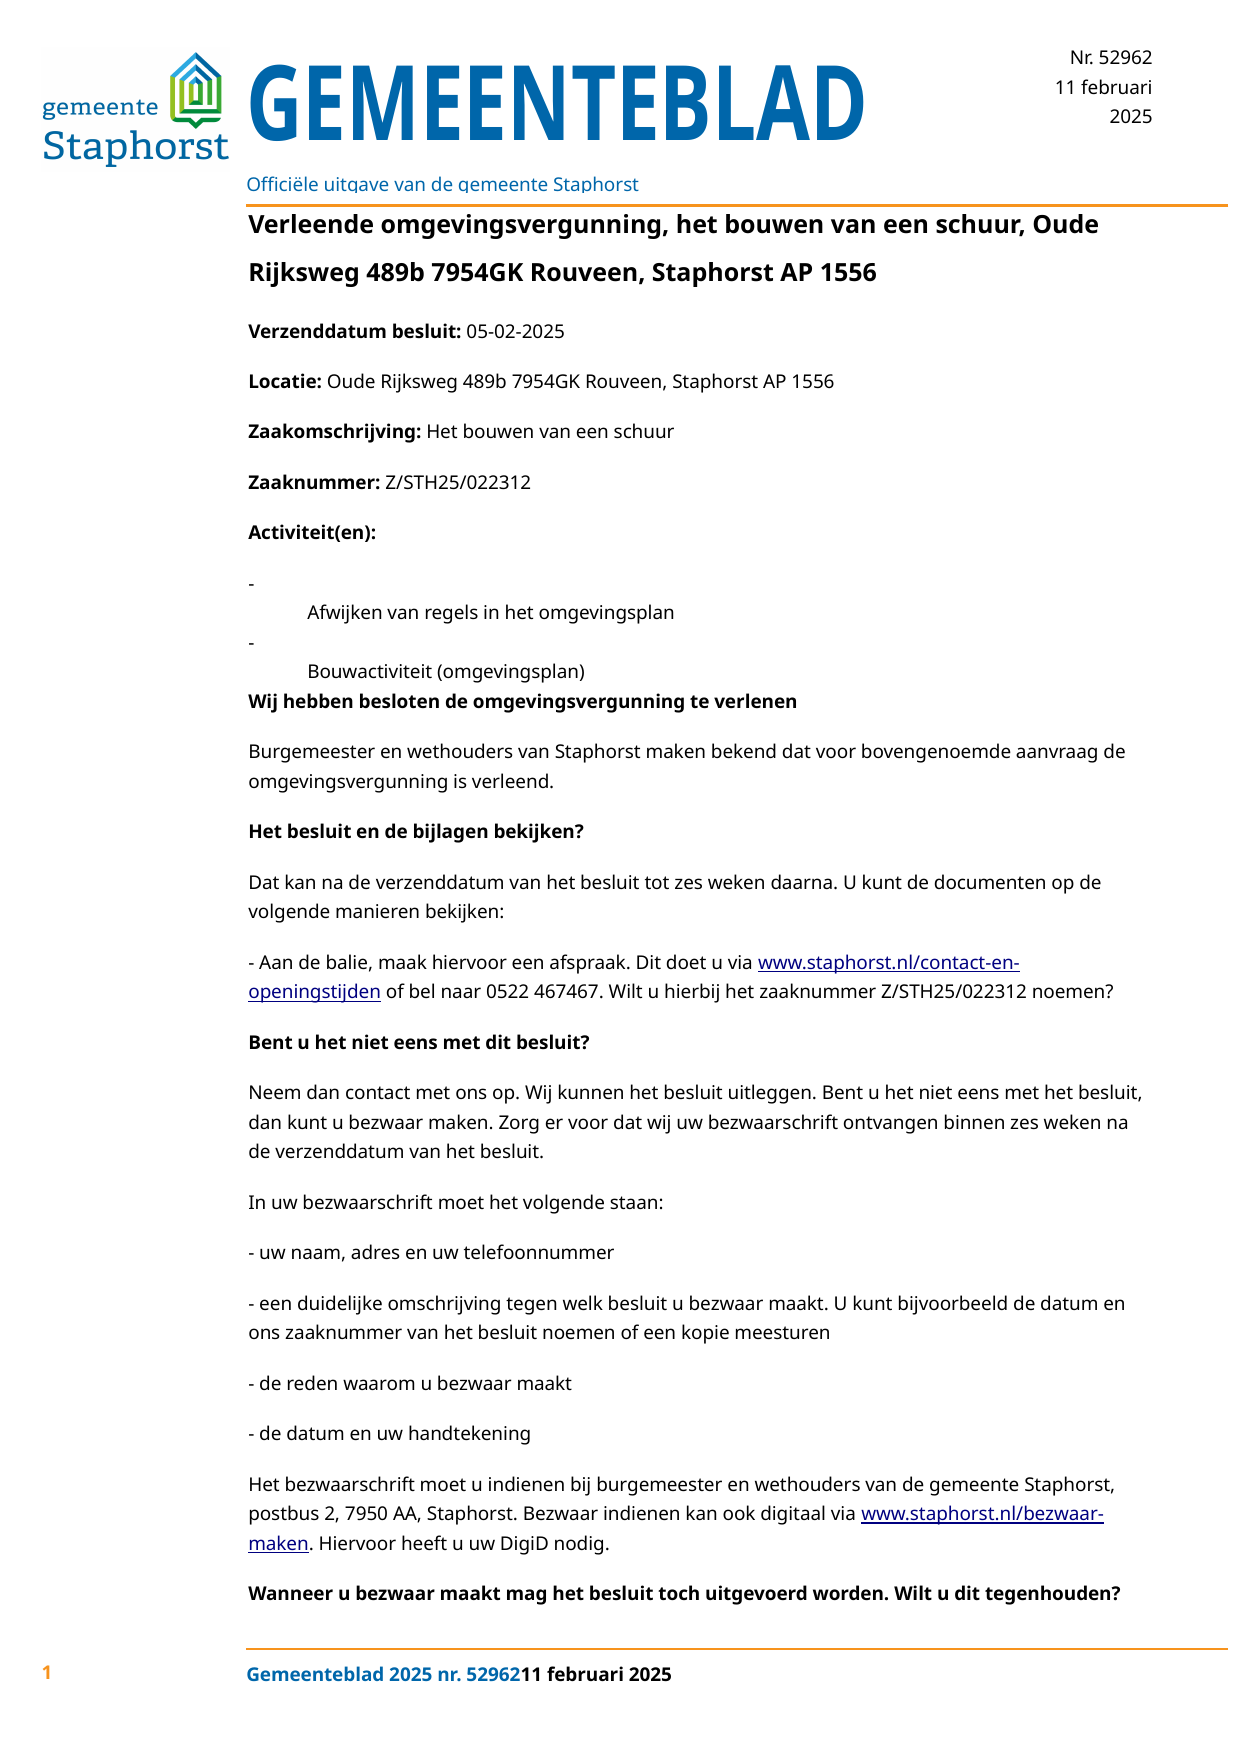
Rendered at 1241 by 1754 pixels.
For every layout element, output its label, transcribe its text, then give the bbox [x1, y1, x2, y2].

text - de reden waarom u bezwaar maakt [248, 1370, 1152, 1396]
text Bent u het niet eens met dit besluit? [248, 1029, 1152, 1055]
text Wij hebben besloten de omgevingsvergunning te verlenen [248, 688, 1152, 714]
text - een duidelijke omschrijving tegen welk besluit u bezwaar maakt. U kunt bijvoorbeeld de datum en ons zaaknummer van het besluit noemen of een kopie meesturen [248, 1290, 1152, 1345]
text Verzenddatum besluit: 05-02-2025 [248, 318, 1152, 344]
text Burgemeester en wethouders van Staphorst maken bekend dat voor bovengenoemde aanvraag de omgevingsvergunning is verleend. [248, 739, 1152, 794]
text Zaaknummer: Z/STH25/022312 [248, 469, 1152, 495]
list Bouwactiviteit (omgevingsplan) [248, 659, 1152, 684]
picture [41, 47, 231, 172]
text Zaakomschrijving: Het bouwen van een schuur [248, 419, 1152, 444]
text Verleende omgevingsvergunning, het bouwen van een schuur, Oude Rijksweg 489b 7954GK Rouveen, Staphorst AP 1556 [248, 207, 1152, 288]
text Wanneer u bezwaar maakt mag het besluit toch uitgevoerd worden. Wilt u dit tegenhouden? [248, 1580, 1152, 1606]
text Activiteit(en): [248, 519, 1152, 545]
text - uw naam, adres en uw telefoonnummer [248, 1239, 1152, 1265]
list Afwijken van regels in het omgevingsplan [248, 599, 1152, 625]
text Neem dan contact met ons op. Wij kunnen het besluit uitleggen. Bent u het niet eens met het besluit, dan kunt u bezwaar maken. Zorg er voor dat wij uw bezwaarschrift ontvangen binnen zes weken na de verzenddatum van het besluit. [248, 1079, 1152, 1164]
text - Aan de balie, maak hiervoor een afspraak. Dit doet u via www.staphorst.nl/contact-en-openingstijden of bel naar 0522 467467. Wilt u hierbij het zaaknummer Z/STH25/022312 noemen? [248, 949, 1152, 1004]
text Het bezwaarschrift moet u indienen bij burgemeester en wethouders van de gemeente Staphorst, postbus 2, 7950 AA, Staphorst. Bezwaar indienen kan ook digitaal via www.staphorst.nl/bezwaar-maken. Hiervoor heeft u uw DigiD nodig. [248, 1471, 1152, 1556]
text Locatie: Oude Rijksweg 489b 7954GK Rouveen, Staphorst AP 1556 [248, 368, 1152, 394]
text Dat kan na de verzenddatum van het besluit tot zes weken daarna. U kunt de documenten op de volgende manieren bekijken: [248, 869, 1152, 924]
text - de datum en uw handtekening [248, 1420, 1152, 1446]
text Het besluit en de bijlagen bekijken? [248, 819, 1152, 844]
text In uw bezwaarschrift moet het volgende staan: [248, 1189, 1152, 1215]
